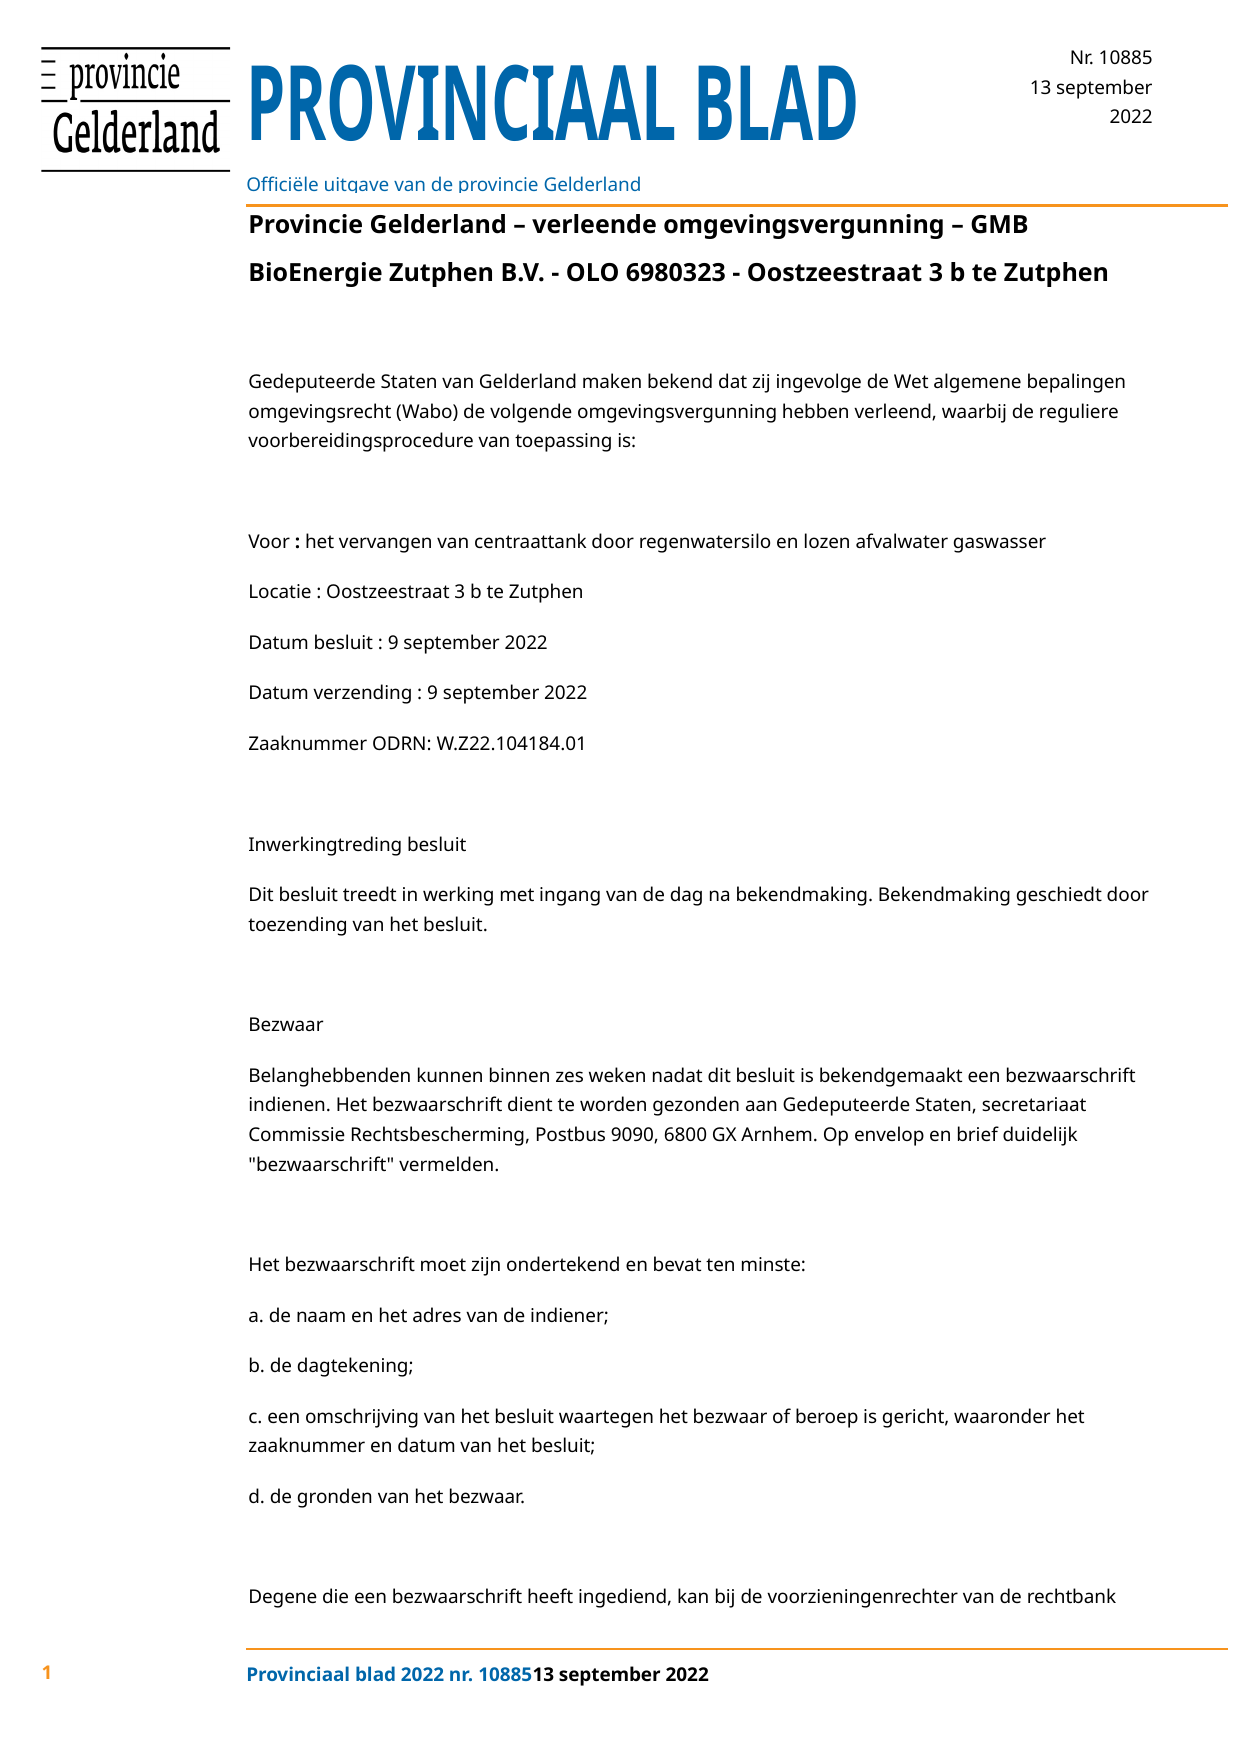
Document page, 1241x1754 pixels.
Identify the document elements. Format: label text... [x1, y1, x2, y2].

text Bezwaar [248, 1012, 1152, 1037]
text Datum besluit : 9 september 2022 [248, 629, 1152, 655]
text Provincie Gelderland – verleende omgevingsvergunning – GMB BioEnergie Zutphen B.V. - OLO 6980323 - Oostzeestraat 3 b te Zutphen [248, 207, 1152, 288]
text b. de dagtekening; [248, 1352, 1152, 1378]
text d. de gronden van het bezwaar. [248, 1483, 1152, 1509]
text a. de naam en het adres van de indiener; [248, 1302, 1152, 1328]
text Dit besluit treedt in werking met ingang van de dag na bekendmaking. Bekendmaking geschiedt door toezending van het besluit. [248, 881, 1152, 937]
text Zaaknummer ODRN: W.Z22.104184.01 [248, 730, 1152, 756]
text Het bezwaarschrift moet zijn ondertekend en bevat ten minste: [248, 1252, 1152, 1277]
text Datum verzending : 9 september 2022 [248, 679, 1152, 705]
text Degene die een bezwaarschrift heeft ingediend, kan bij de voorzieningenrechter van de rechtbank [248, 1584, 1152, 1609]
picture [41, 47, 231, 172]
text Inwerkingtreding besluit [248, 831, 1152, 857]
text Locatie : Oostzeestraat 3 b te Zutphen [248, 579, 1152, 604]
text Voor : het vervangen van centraattank door regenwatersilo en lozen afvalwater gaswasser [248, 528, 1152, 554]
text c. een omschrijving van het besluit waartegen het bezwaar of beroep is gericht, waaronder het zaaknummer en datum van het besluit; [248, 1403, 1152, 1458]
text Belanghebbenden kunnen binnen zes weken nadat dit besluit is bekendgemaakt een bezwaarschrift indienen. Het bezwaarschrift dient te worden gezonden aan Gedeputeerde Staten, secretariaat Commissie Rechtsbescherming, Postbus 9090, 6800 GX Arnhem. Op envelop en brief duidelijk "bezwaarschrift" vermelden. [248, 1062, 1152, 1177]
text Gedeputeerde Staten van Gelderland maken bekend dat zij ingevolge de Wet algemene bepalingen omgevingsrecht (Wabo) de volgende omgevingsvergunning hebben verleend, waarbij de reguliere voorbereidingsprocedure van toepassing is: [248, 368, 1152, 453]
